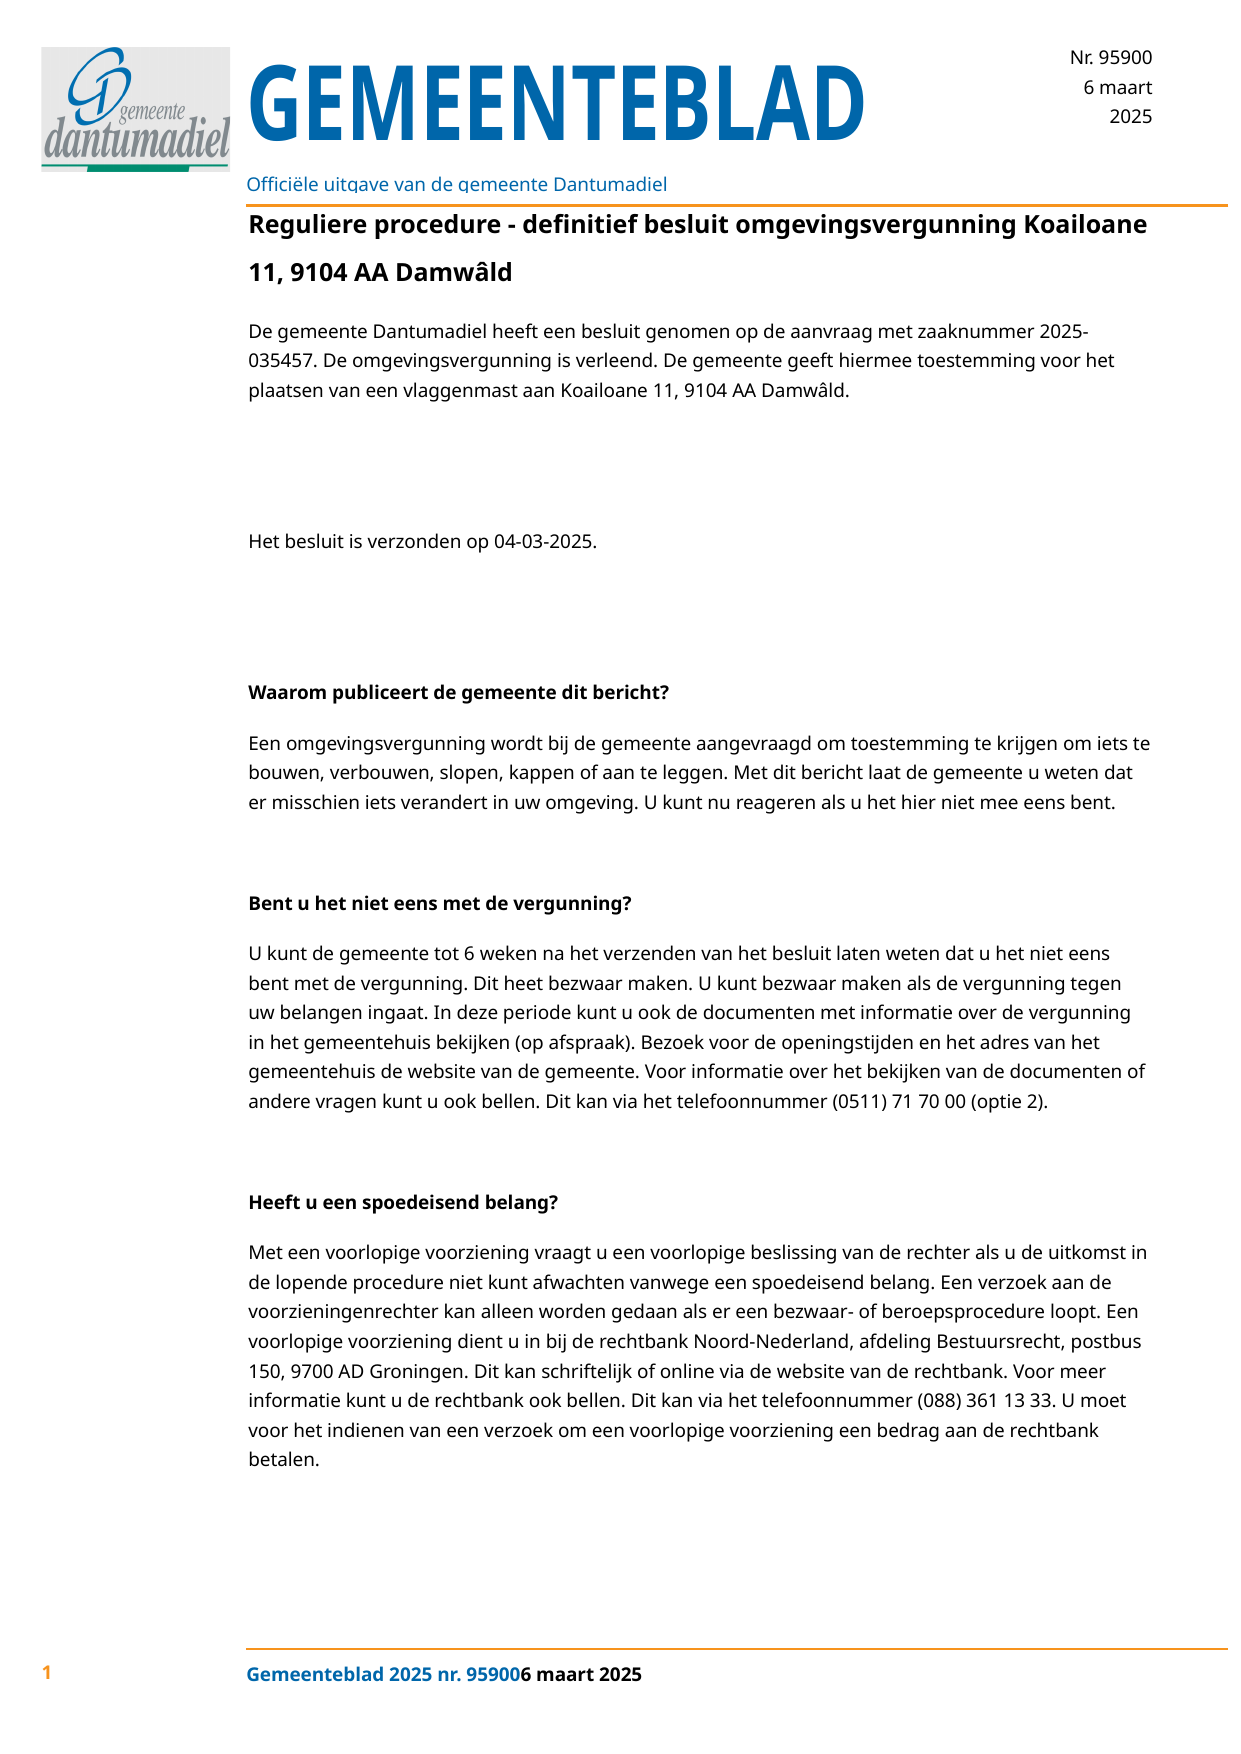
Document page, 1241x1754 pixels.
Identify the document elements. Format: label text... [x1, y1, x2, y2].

text Waarom publiceert de gemeente dit bericht? [248, 679, 1152, 705]
text Reguliere procedure - definitief besluit omgevingsvergunning Koailoane 11, 9104 AA Damwâld [248, 207, 1152, 288]
text Bent u het niet eens met de vergunning? [248, 890, 1152, 916]
picture [41, 47, 231, 172]
text Met een voorlopige voorziening vraagt u een voorlopige beslissing van de rechter als u de uitkomst in de lopende procedure niet kunt afwachten vanwege een spoedeisend belang. Een verzoek aan de voorzieningenrechter kan alleen worden gedaan als er een bezwaar- of beroepsprocedure loopt. Een voorlopige voorziening dient u in bij de rechtbank Noord-Nederland, afdeling Bestuursrecht, postbus 150, 9700 AD Groningen. Dit kan schriftelijk of online via de website van de rechtbank. Voor meer informatie kunt u de rechtbank ook bellen. Dit kan via het telefoonnummer (088) 361 13 33. U moet voor het indienen van een verzoek om een voorlopige voorziening een bedrag aan de rechtbank betalen. [248, 1239, 1152, 1472]
text Heeft u een spoedeisend belang? [248, 1189, 1152, 1215]
text U kunt de gemeente tot 6 weken na het verzenden van het besluit laten weten dat u het niet eens bent met de vergunning. Dit heet bezwaar maken. U kunt bezwaar maken als de vergunning tegen uw belangen ingaat. In deze periode kunt u ook de documenten met informatie over de vergunning in het gemeentehuis bekijken (op afspraak). Bezoek voor de openingstijden en het adres van het gemeentehuis de website van de gemeente. Voor informatie over het bekijken van de documenten of andere vragen kunt u ook bellen. Dit kan via het telefoonnummer (0511) 71 70 00 (optie 2). [248, 940, 1152, 1114]
text Een omgevingsvergunning wordt bij de gemeente aangevraagd om toestemming te krijgen om iets te bouwen, verbouwen, slopen, kappen of aan te leggen. Met dit bericht laat de gemeente u weten dat er misschien iets verandert in uw omgeving. U kunt nu reageren als u het hier niet mee eens bent. [248, 730, 1152, 815]
text De gemeente Dantumadiel heeft een besluit genomen op de aanvraag met zaaknummer 2025-035457. De omgevingsvergunning is verleend. De gemeente geeft hiermee toestemming voor het plaatsen van een vlaggenmast aan Koailoane 11, 9104 AA Damwâld. [248, 318, 1152, 403]
text Het besluit is verzonden op 04-03-2025. [248, 528, 1152, 554]
